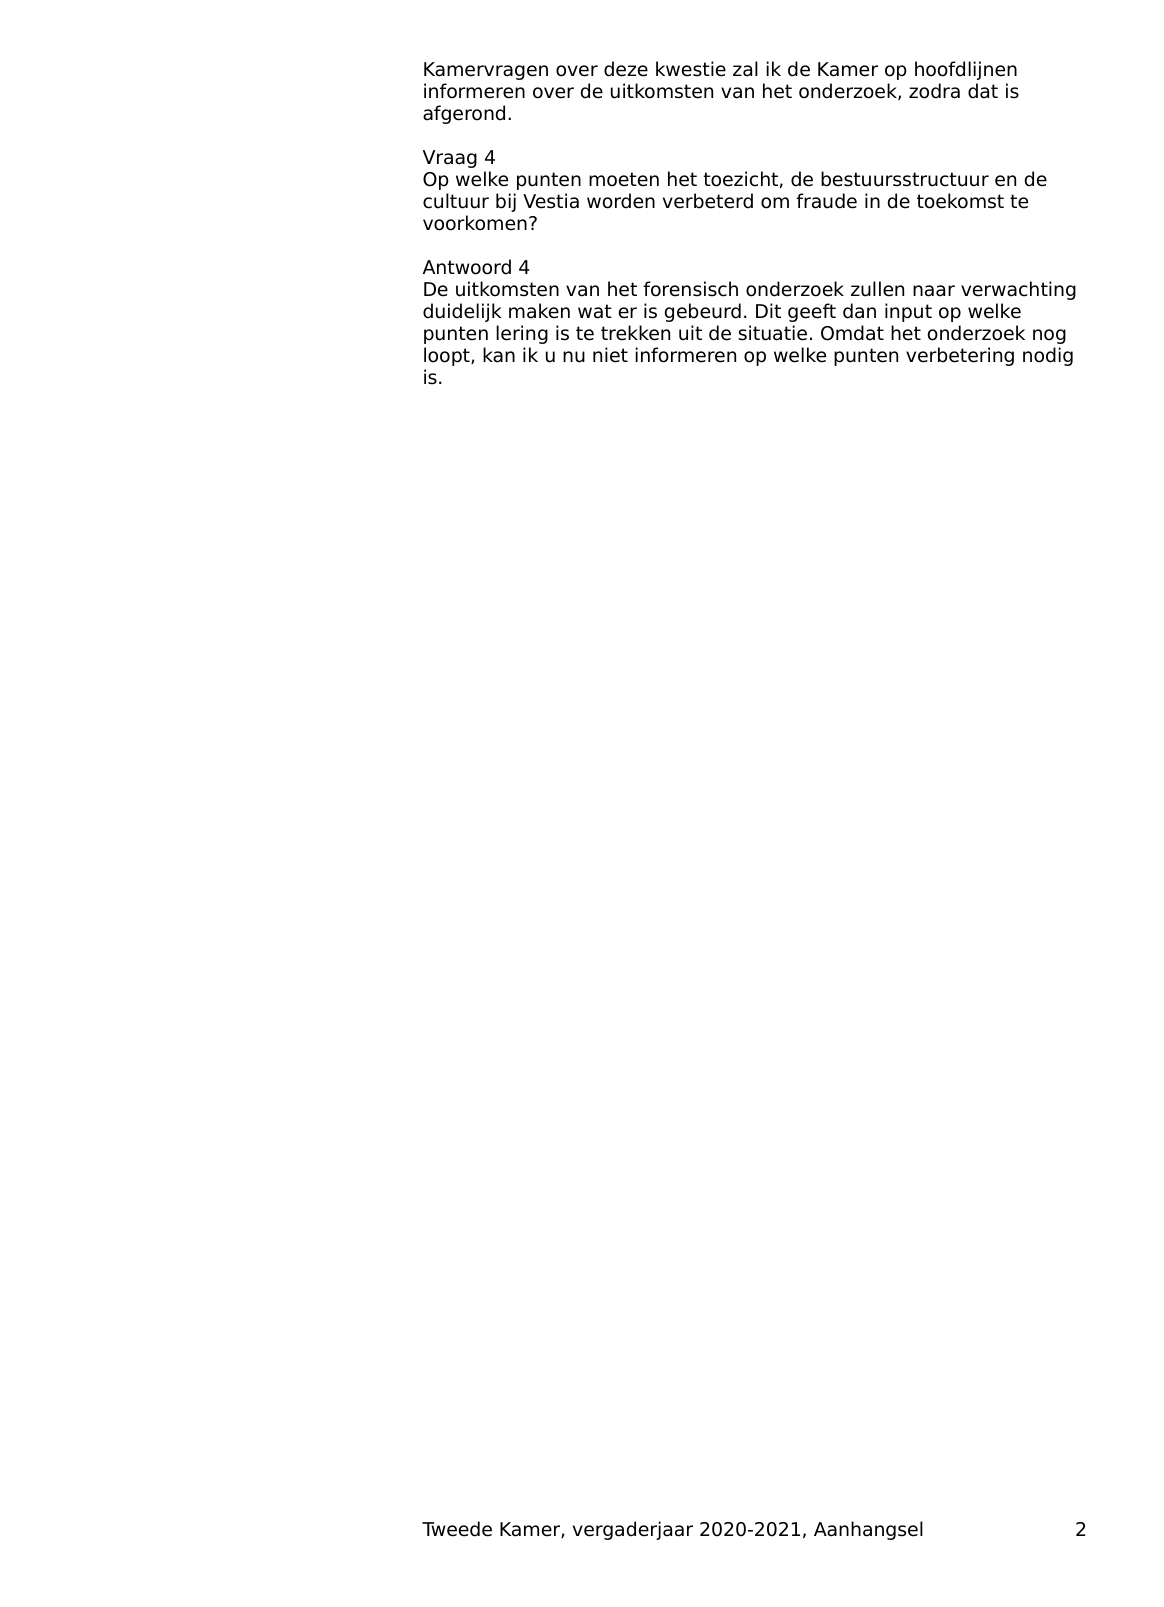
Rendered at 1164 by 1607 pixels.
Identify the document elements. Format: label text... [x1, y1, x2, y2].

text De uitkomsten van het forensisch onderzoek zullen naar verwachting duidelijk maken wat er is gebeurd. Dit geeft dan input op welke punten lering is te trekken uit de situatie. Omdat het onderzoek nog loopt, kan ik u nu niet informeren op welke punten verbetering nodig is. [422, 279, 1087, 389]
text Vraag 4 [422, 147, 1087, 169]
text Kamervragen over deze kwestie zal ik de Kamer op hoofdlijnen informeren over de uitkomsten van het onderzoek, zodra dat is afgerond. [422, 59, 1087, 125]
text Antwoord 4 [422, 257, 1087, 279]
text Op welke punten moeten het toezicht, de bestuursstructuur en de cultuur bij Vestia worden verbeterd om fraude in de toekomst te voorkomen? [422, 169, 1087, 235]
